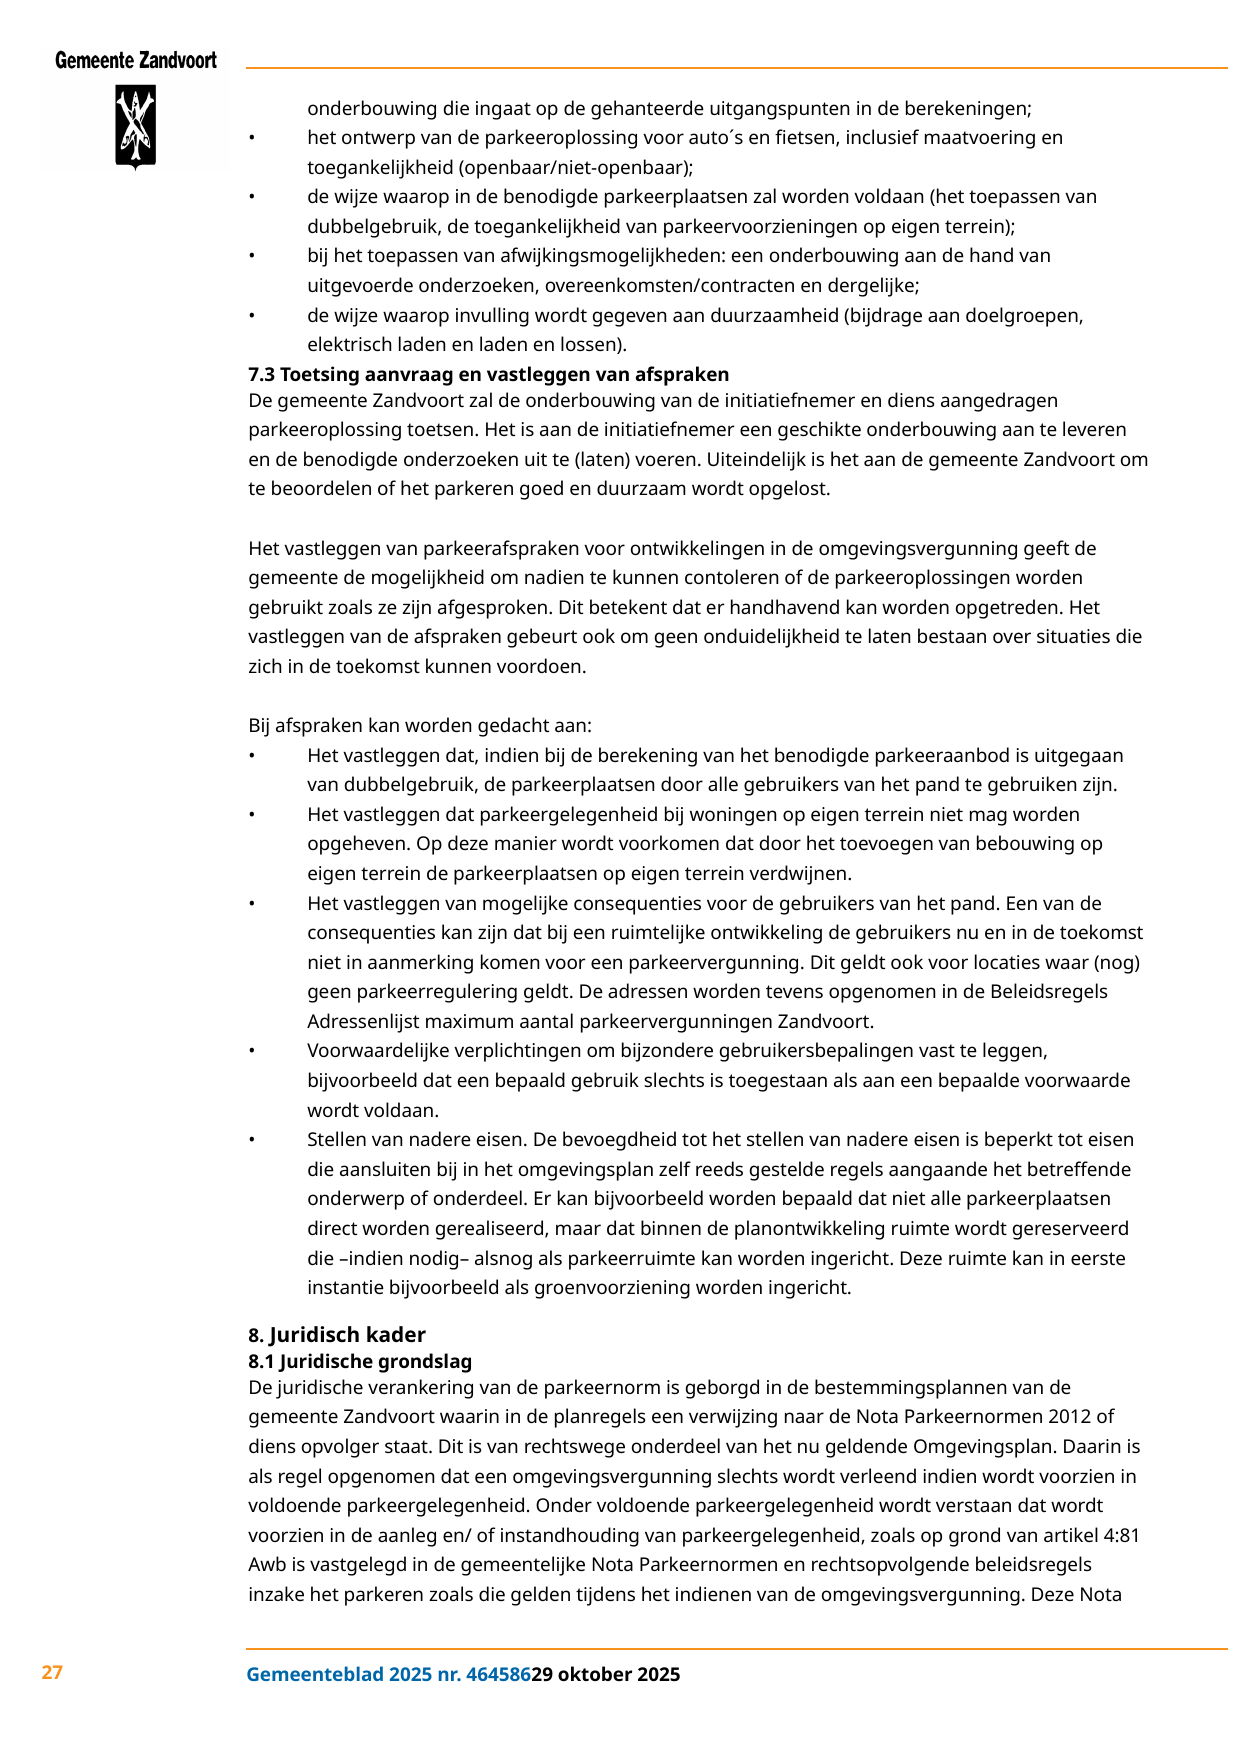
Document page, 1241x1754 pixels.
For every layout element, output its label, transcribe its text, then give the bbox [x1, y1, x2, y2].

text 8. Juridisch kader [248, 1320, 1152, 1348]
list Het vastleggen dat, indien bij de berekening van het benodigde parkeeraanbod is uitgegaan van dubbelgebruik, de parkeerplaatsen door alle gebruikers van het pand te gebruiken zijn. [248, 742, 1152, 797]
list de wijze waarop in de benodigde parkeerplaatsen zal worden voldaan (het toepassen van dubbelgebruik, de toegankelijkheid van parkeervoorzieningen op eigen terrein); [248, 183, 1152, 239]
text 8.1 Juridische grondslag [248, 1348, 1152, 1374]
list Het vastleggen van mogelijke consequenties voor de gebruikers van het pand. Een van de consequenties kan zijn dat bij een ruimtelijke ontwikkeling de gebruikers nu en in de toekomst niet in aanmerking komen voor een parkeervergunning. Dit geldt ook voor locaties waar (nog) geen parkeerregulering geldt. De adressen worden tevens opgenomen in de Beleidsregels Adressenlijst maximum aantal parkeervergunningen Zandvoort. [248, 890, 1152, 1034]
list de wijze waarop invulling wordt gegeven aan duurzaamheid (bijdrage aan doelgroepen, elektrisch laden en laden en lossen). [248, 302, 1152, 357]
text De juridische verankering van de parkeernorm is geborgd in de bestemmingsplannen van de gemeente Zandvoort waarin in de planregels een verwijzing naar de Nota Parkeernormen 2012 of diens opvolger staat. Dit is van rechtswege onderdeel van het nu geldende Omgevingsplan. Daarin is als regel opgenomen dat een omgevingsvergunning slechts wordt verleend indien wordt voorzien in voldoende parkeergelegenheid. Onder voldoende parkeergelegenheid wordt verstaan dat wordt voorzien in de aanleg en/ of instandhouding van parkeergelegenheid, zoals op grond van artikel 4:81 Awb is vastgelegd in de gemeentelijke Nota Parkeernormen en rechtsopvolgende beleidsregels inzake het parkeren zoals die gelden tijdens het indienen van de omgevingsvergunning. Deze Nota [248, 1374, 1152, 1607]
text De gemeente Zandvoort zal de onderbouwing van de initiatiefnemer en diens aangedragen parkeeroplossing toetsen. Het is aan de initiatiefnemer een geschikte onderbouwing aan te leveren en de benodigde onderzoeken uit te (laten) voeren. Uiteindelijk is het aan de gemeente Zandvoort om te beoordelen of het parkeren goed en duurzaam wordt opgelost. [248, 387, 1152, 501]
list onderbouwing die ingaat op de gehanteerde uitgangspunten in de berekeningen; [248, 95, 1152, 121]
list Voorwaardelijke verplichtingen om bijzondere gebruikersbepalingen vast te leggen, bijvoorbeeld dat een bepaald gebruik slechts is toegestaan als aan een bepaalde voorwaarde wordt voldaan. [248, 1038, 1152, 1122]
list het ontwerp van de parkeeroplossing voor auto´s en fietsen, inclusief maatvoering en toegankelijkheid (openbaar/niet-openbaar); [248, 124, 1152, 180]
text 7.3 Toetsing aanvraag en vastleggen van afspraken [248, 361, 1152, 387]
list Stellen van nadere eisen. De bevoegdheid tot het stellen van nadere eisen is beperkt tot eisen die aansluiten bij in het omgevingsplan zelf reeds gestelde regels aangaande het betreffende onderwerp of onderdeel. Er kan bijvoorbeeld worden bepaald dat niet alle parkeerplaatsen direct worden gerealiseerd, maar dat binnen de planontwikkeling ruimte wordt gereserveerd die –indien nodig– alsnog als parkeerruimte kan worden ingericht. Deze ruimte kan in eerste instantie bijvoorbeeld als groenvoorziening worden ingericht. [248, 1126, 1152, 1300]
text Bij afspraken kan worden gedacht aan: [248, 712, 1152, 738]
text Het vastleggen van parkeerafspraken voor ontwikkelingen in de omgevingsvergunning geeft de gemeente de mogelijkheid om nadien te kunnen contoleren of de parkeeroplossingen worden gebruikt zoals ze zijn afgesproken. Dit betekent dat er handhavend kan worden opgetreden. Het vastleggen van de afspraken gebeurt ook om geen onduidelijkheid te laten bestaan over situaties die zich in de toekomst kunnen voordoen. [248, 535, 1152, 679]
list Het vastleggen dat parkeergelegenheid bij woningen op eigen terrein niet mag worden opgeheven. Op deze manier wordt voorkomen dat door het toevoegen van bebouwing op eigen terrein de parkeerplaatsen op eigen terrein verdwijnen. [248, 801, 1152, 886]
list bij het toepassen van afwijkingsmogelijkheden: een onderbouwing aan de hand van uitgevoerde onderzoeken, overeenkomsten/contracten en dergelijke; [248, 243, 1152, 298]
picture [41, 47, 231, 172]
